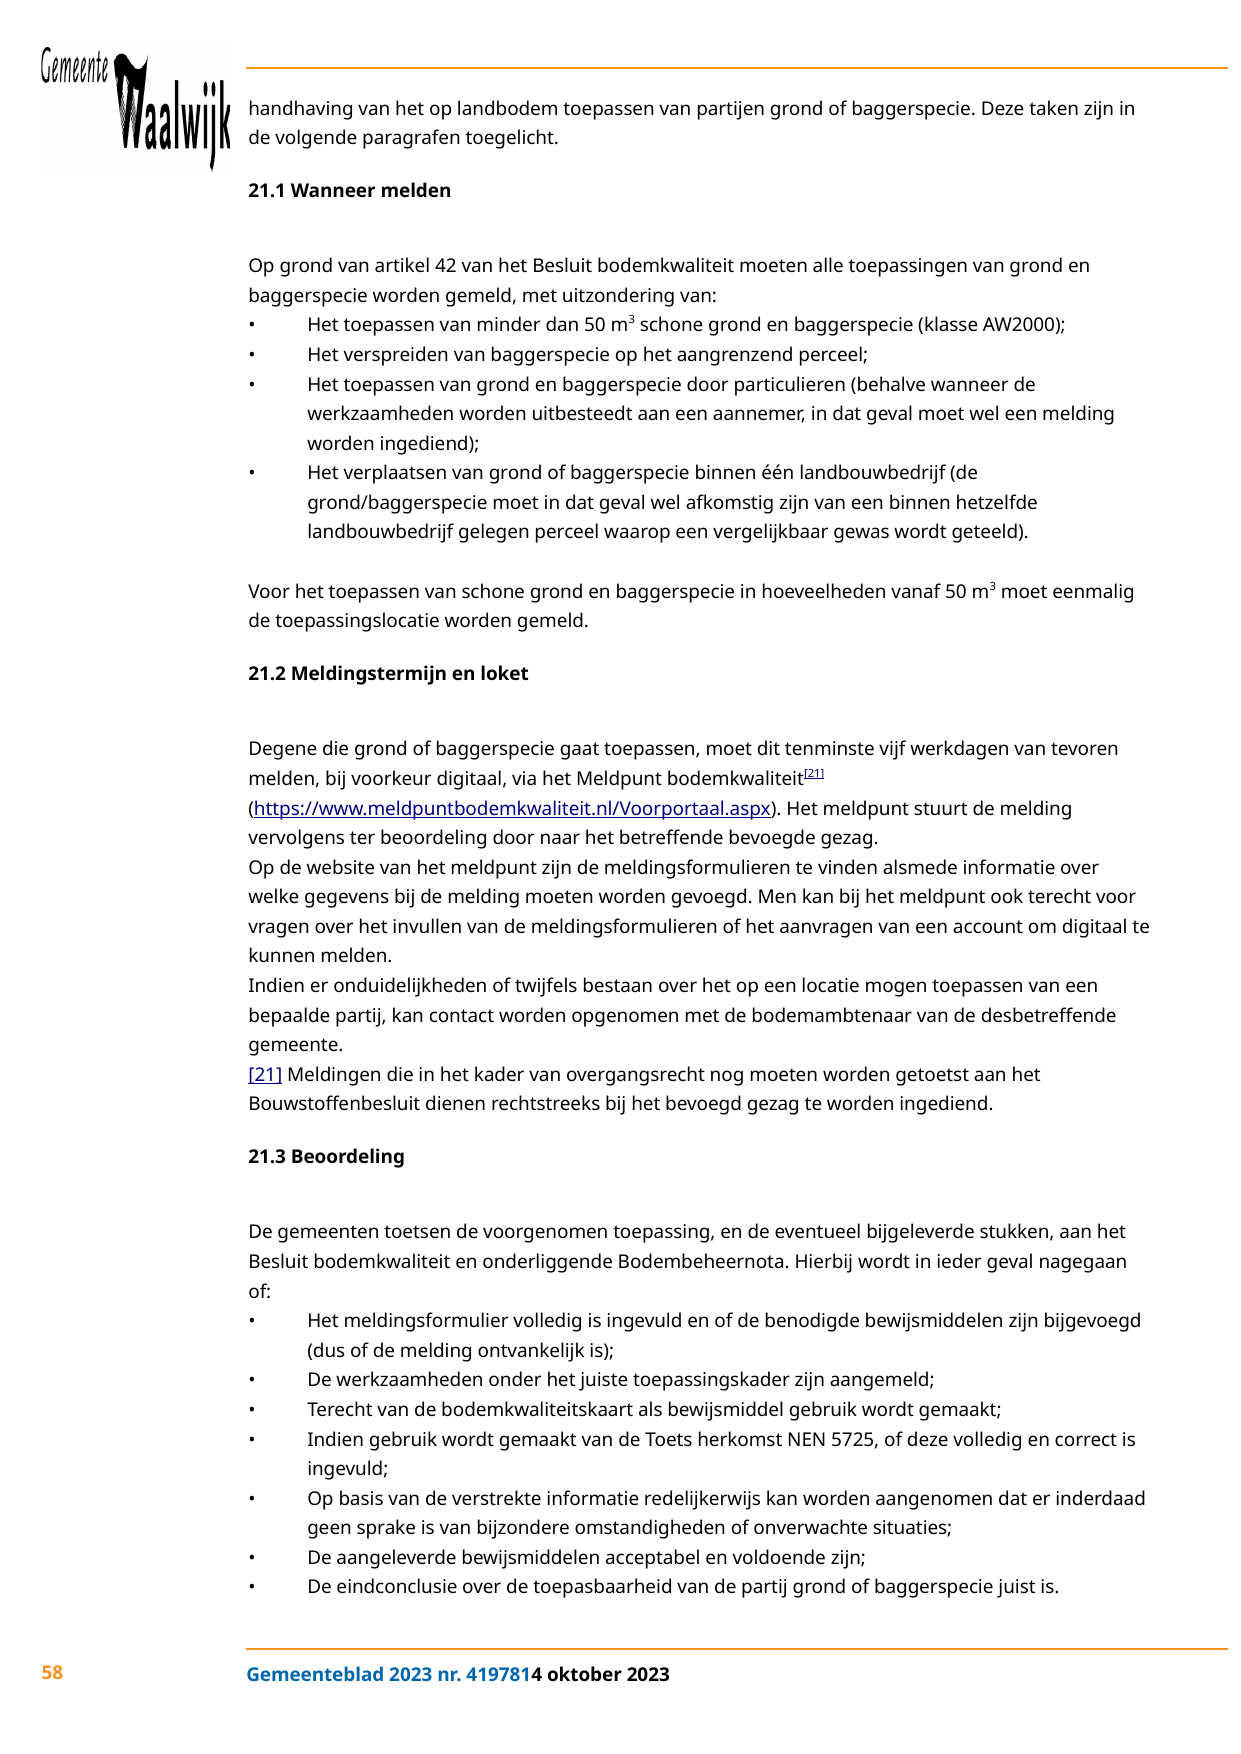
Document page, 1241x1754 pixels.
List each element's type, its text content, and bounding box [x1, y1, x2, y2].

text Op grond van artikel 42 van het Besluit bodemkwaliteit moeten alle toepassingen van grond en baggerspecie worden gemeld, met uitzondering van: [248, 252, 1152, 308]
list Op basis van de verstrekte informatie redelijkerwijs kan worden aangenomen dat er inderdaad geen sprake is van bijzondere omstandigheden of onverwachte situaties; [248, 1485, 1152, 1540]
list Het meldingsformulier volledig is ingevuld en of de benodigde bewijsmiddelen zijn bijgevoegd (dus of de melding ontvankelijk is); [248, 1307, 1152, 1363]
text 21.3 Beoordeling [248, 1141, 1152, 1169]
text Indien er onduidelijkheden of twijfels bestaan over het op een locatie mogen toepassen van een bepaalde partij, kan contact worden opgenomen met de bodemambtenaar van de desbetreffende gemeente. [248, 972, 1152, 1057]
list De aangeleverde bewijsmiddelen acceptabel en voldoende zijn; [248, 1544, 1152, 1570]
text Op de website van het meldpunt zijn de meldingsformulieren te vinden alsmede informatie over welke gegevens bij de melding moeten worden gevoegd. Men kan bij het meldpunt ook terecht voor vragen over het invullen van de meldingsformulieren of het aanvragen van een account om digitaal te kunnen melden. [248, 854, 1152, 968]
list Het verspreiden van baggerspecie op het aangrenzend perceel; [248, 341, 1152, 367]
text [21] Meldingen die in het kader van overgangsrecht nog moeten worden getoetst aan het Bouwstoffenbesluit dienen rechtstreeks bij het bevoegd gezag te worden ingediend. [248, 1061, 1152, 1116]
list De eindconclusie over de toepasbaarheid van de partij grond of baggerspecie juist is. [248, 1574, 1152, 1599]
list Indien gebruik wordt gemaakt van de Toets herkomst NEN 5725, of deze volledig en correct is ingevuld; [248, 1426, 1152, 1481]
text Voor het toepassen van schone grond en baggerspecie in hoeveelheden vanaf 50 m3 moet eenmalig de toepassingslocatie worden gemeld. [248, 578, 1152, 633]
list Het toepassen van minder dan 50 m3 schone grond en baggerspecie (klasse AW2000); [248, 312, 1152, 337]
text 21.2 Meldingstermijn en loket [248, 658, 1152, 686]
text 21.1 Wanneer melden [248, 175, 1152, 203]
list Het verplaatsen van grond of baggerspecie binnen één landbouwbedrijf (de grond/baggerspecie moet in dat geval wel afkomstig zijn van een binnen hetzelfde landbouwbedrijf gelegen perceel waarop een vergelijkbaar gewas wordt geteeld). [248, 459, 1152, 544]
text Degene die grond of baggerspecie gaat toepassen, moet dit tenminste vijf werkdagen van tevoren melden, bij voorkeur digitaal, via het Meldpunt bodemkwaliteit[21] (https://www.meldpuntbodemkwaliteit.nl/Voorportaal.aspx). Het meldpunt stuurt de melding vervolgens ter beoordeling door naar het betreffende bevoegde gezag. [248, 736, 1152, 850]
text handhaving van het op landbodem toepassen van partijen grond of baggerspecie. Deze taken zijn in de volgende paragrafen toegelicht. [248, 95, 1152, 150]
list Het toepassen van grond en baggerspecie door particulieren (behalve wanneer de werkzaamheden worden uitbesteedt aan een aannemer, in dat geval moet wel een melding worden ingediend); [248, 371, 1152, 456]
picture [41, 47, 231, 172]
list Terecht van de bodemkwaliteitskaart als bewijsmiddel gebruik wordt gemaakt; [248, 1396, 1152, 1422]
list De werkzaamheden onder het juiste toepassingskader zijn aangemeld; [248, 1367, 1152, 1392]
text De gemeenten toetsen de voorgenomen toepassing, en de eventueel bijgeleverde stukken, aan het Besluit bodemkwaliteit en onderliggende Bodembeheernota. Hierbij wordt in ieder geval nagegaan of: [248, 1219, 1152, 1304]
